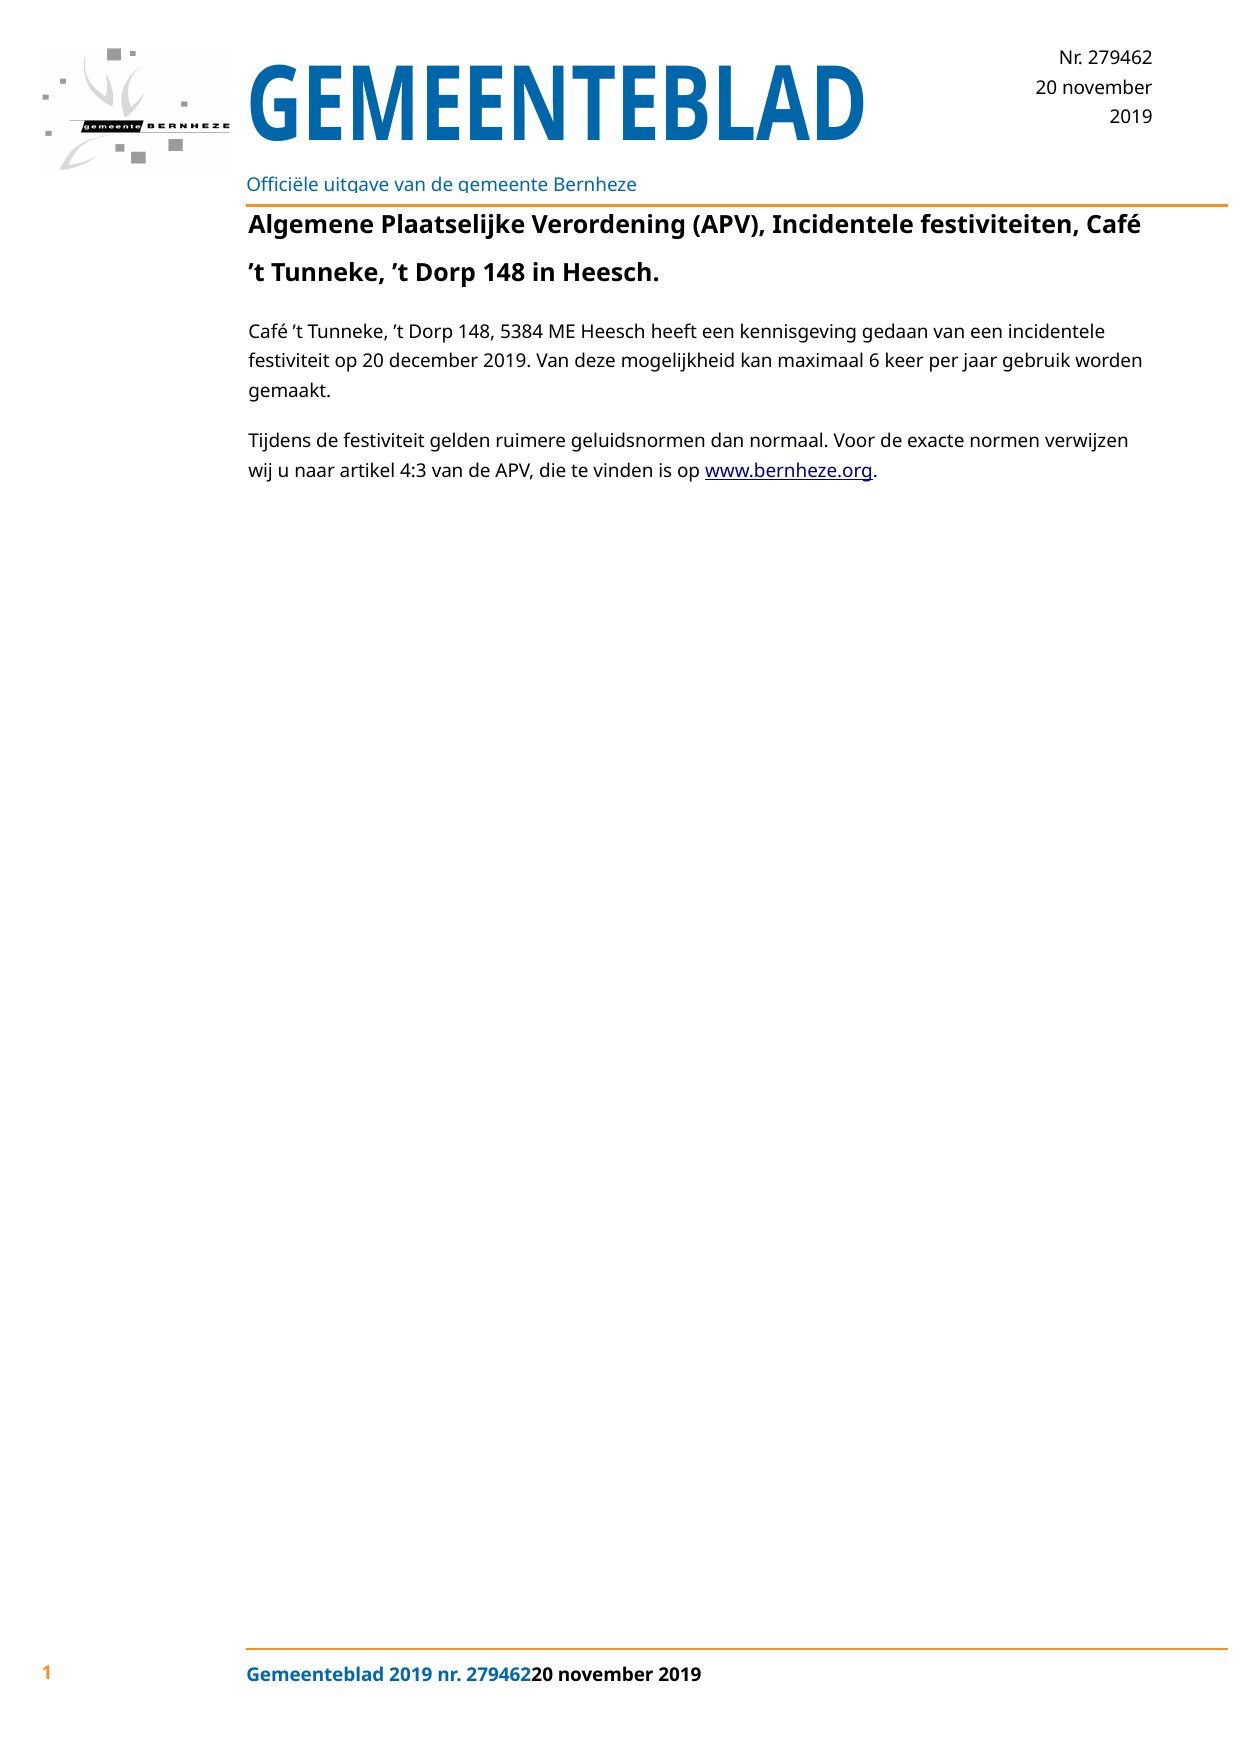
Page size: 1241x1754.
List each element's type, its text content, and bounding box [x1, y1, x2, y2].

picture [41, 47, 231, 172]
text Tijdens de festiviteit gelden ruimere geluidsnormen dan normaal. Voor de exacte normen verwijzen wij u naar artikel 4:3 van de APV, die te vinden is op www.bernheze.org. [248, 427, 1152, 483]
text Café ’t Tunneke, ’t Dorp 148, 5384 ME Heesch heeft een kennisgeving gedaan van een incidentele festiviteit op 20 december 2019. Van deze mogelijkheid kan maximaal 6 keer per jaar gebruik worden gemaakt. [248, 318, 1152, 403]
text Algemene Plaatselijke Verordening (APV), Incidentele festiviteiten, Café ’t Tunneke, ’t Dorp 148 in Heesch. [248, 207, 1152, 288]
